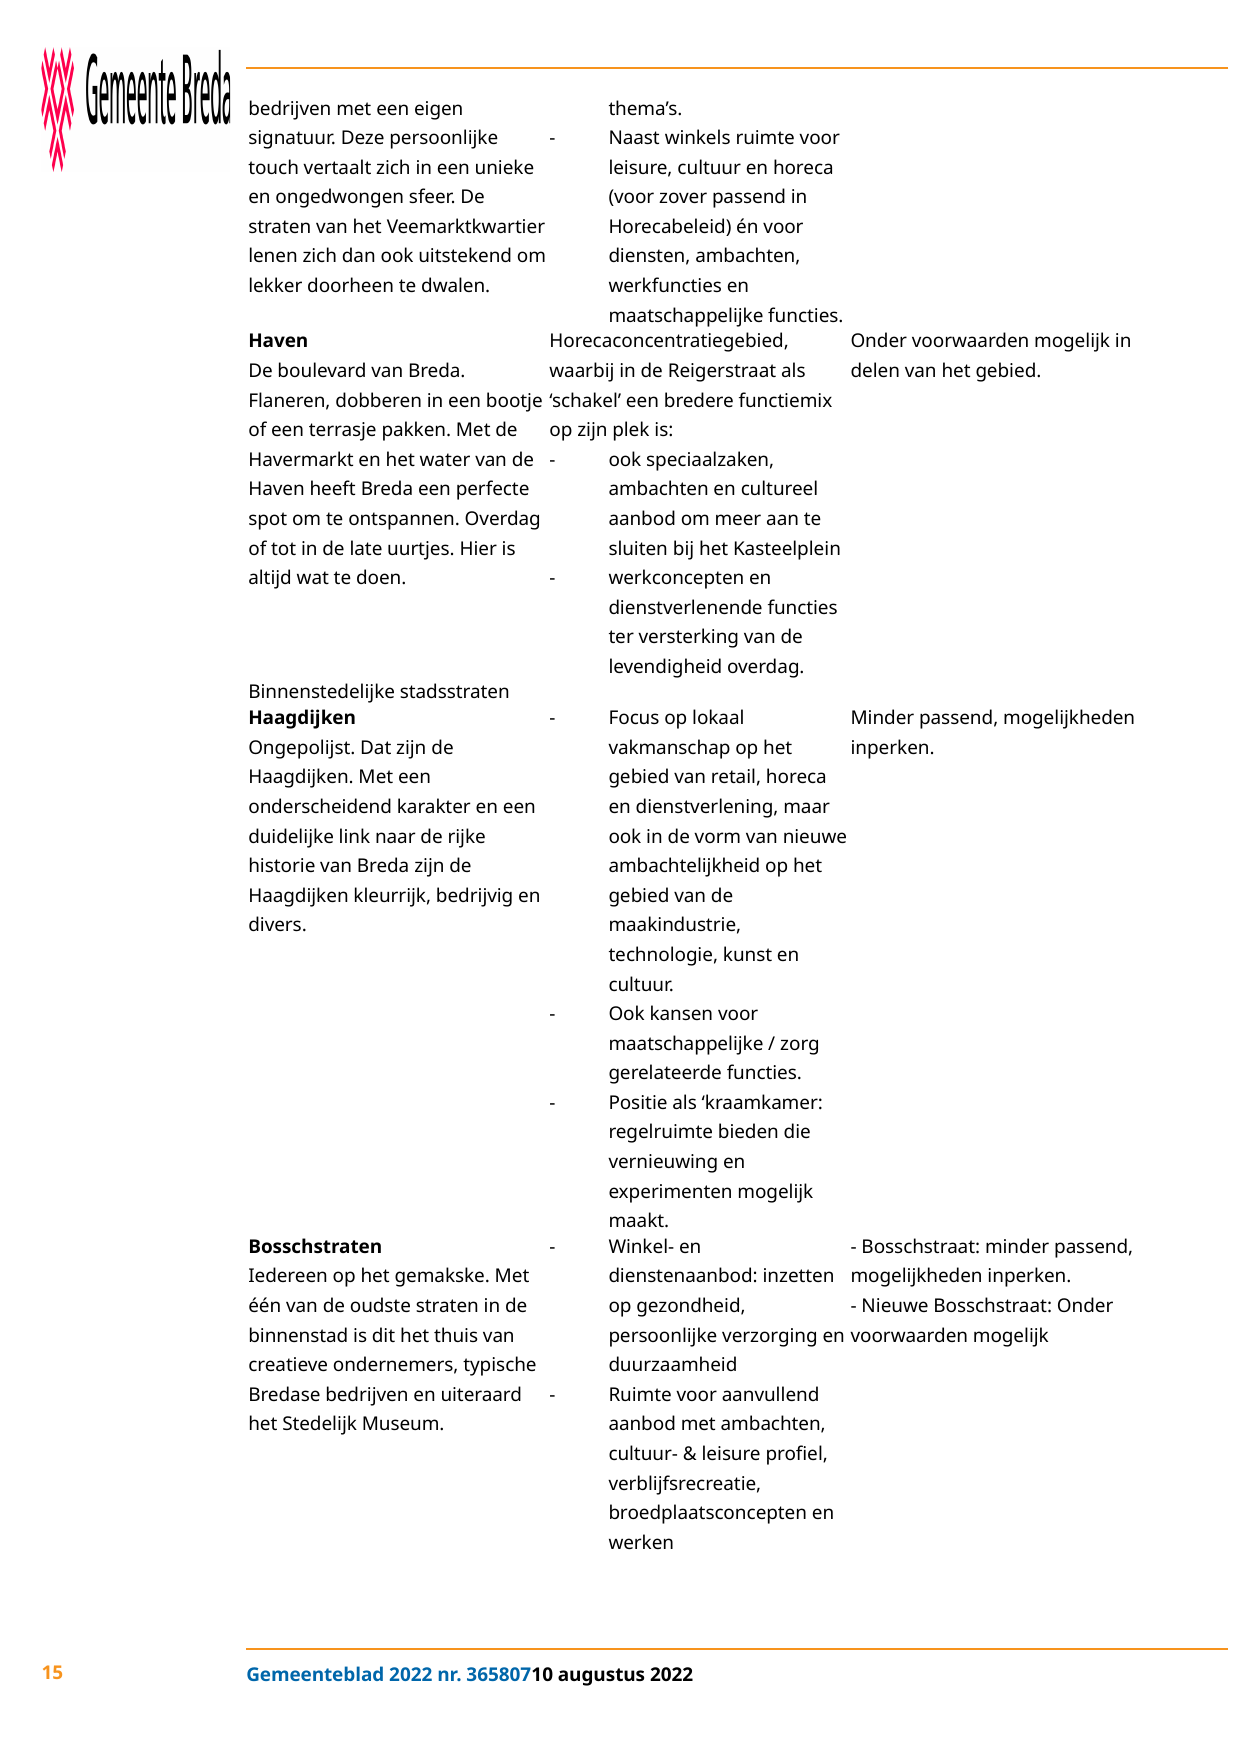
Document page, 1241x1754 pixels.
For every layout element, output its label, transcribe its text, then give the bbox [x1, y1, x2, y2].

table_cell Bosschstraten Iedereen op het gemakske. Met één van de oudste straten in de binnenstad is dit het thuis van creatieve ondernemers, typische Bredase bedrijven en uiteraard het Stedelijk Museum. [248, 1233, 549, 1555]
table_cell [549, 679, 850, 704]
table_cell Haagdijken Ongepolijst. Dat zijn de Haagdijken. Met een onderscheidend karakter en een duidelijke link naar de rijke historie van Breda zijn de Haagdijken kleurrijk, bedrijvig en divers. [248, 705, 549, 1233]
table_cell thema’s. Naast winkels ruimte voor leisure, cultuur en horeca (voor zover passend in Horecabeleid) én voor diensten, ambachten, werkfuncties en maatschappelijke functies. [549, 95, 850, 328]
table_cell Winkel- en dienstenaanbod: inzetten op gezondheid, persoonlijke verzorging en duurzaamheid Ruimte voor aanvullend aanbod met ambachten, cultuur- & leisure profiel, verblijfsrecreatie, broedplaatsconcepten en werken [549, 1233, 850, 1555]
table_cell Haven De boulevard van Breda. Flaneren, dobberen in een bootje of een terrasje pakken. Met de Havermarkt en het water van de Haven heeft Breda een perfecte spot om te ontspannen. Overdag of tot in de late uurtjes. Hier is altijd wat te doen. [248, 328, 549, 679]
table_cell [850, 95, 1152, 328]
table_cell Binnenstedelijke stadsstraten [248, 679, 549, 704]
table_cell Focus op lokaal vakmanschap op het gebied van retail, horeca en dienstverlening, maar ook in de vorm van nieuwe ambachtelijkheid op het gebied van de maakindustrie, technologie, kunst en cultuur. Ook kansen voor maatschappelijke / zorg gerelateerde functies. Positie als ‘kraamkamer: regelruimte bieden die vernieuwing en experimenten mogelijk maakt. [549, 705, 850, 1233]
table_cell Minder passend, mogelijkheden inperken. [850, 705, 1152, 1233]
picture [41, 47, 231, 172]
table_cell bedrijven met een eigen signatuur. Deze persoonlijke touch vertaalt zich in een unieke en ongedwongen sfeer. De straten van het Veemarktkwartier lenen zich dan ook uitstekend om lekker doorheen te dwalen. [248, 95, 549, 328]
table_cell Horecaconcentratiegebied, waarbij in de Reigerstraat als ‘schakel’ een bredere functiemix op zijn plek is: ook speciaalzaken, ambachten en cultureel aanbod om meer aan te sluiten bij het Kasteelplein werkconcepten en dienstverlenende functies ter versterking van de levendigheid overdag. [549, 328, 850, 679]
table_cell [850, 679, 1152, 704]
table_cell Onder voorwaarden mogelijk in delen van het gebied. [850, 328, 1152, 679]
table_cell - Bosschstraat: minder passend, mogelijkheden inperken. - Nieuwe Bosschstraat: Onder voorwaarden mogelijk [850, 1233, 1152, 1555]
